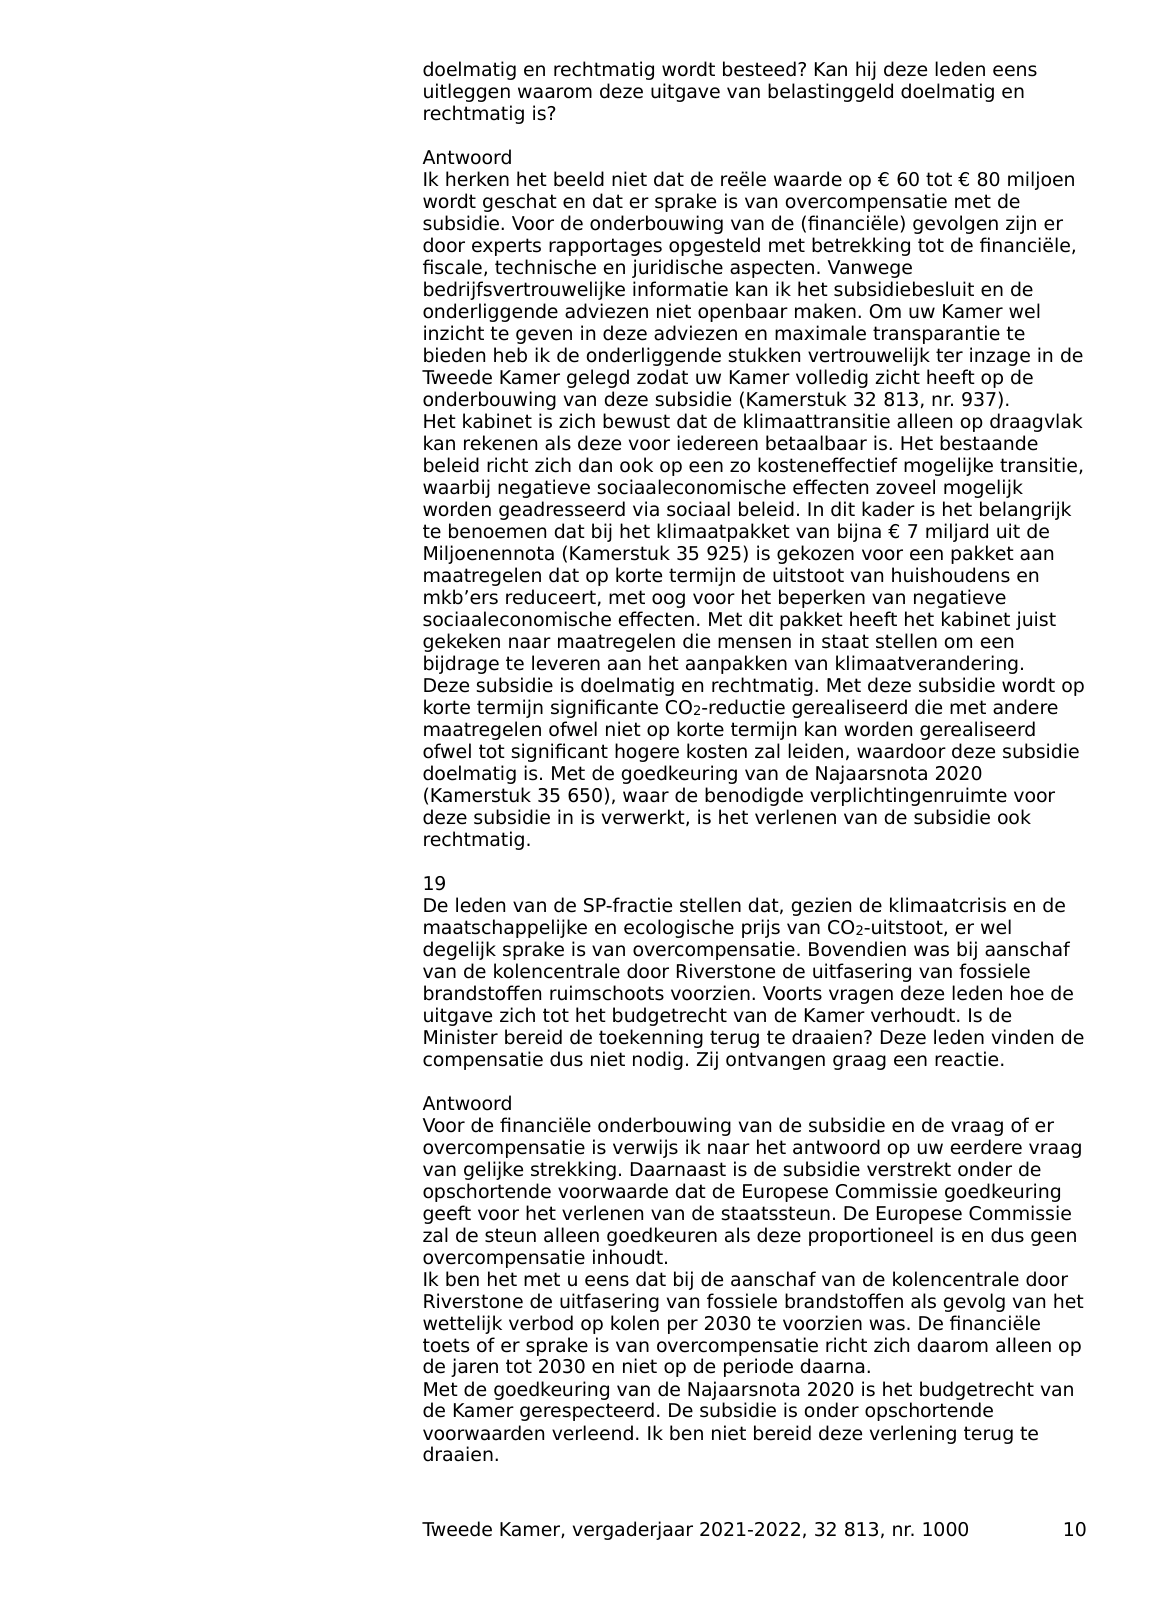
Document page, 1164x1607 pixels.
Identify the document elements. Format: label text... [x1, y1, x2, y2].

text Deze subsidie is doelmatig en rechtmatig. Met deze subsidie wordt op korte termijn significante CO2-reductie gerealiseerd die met andere maatregelen ofwel niet op korte termijn kan worden gerealiseerd ofwel tot significant hogere kosten zal leiden, waardoor deze subsidie doelmatig is. Met de goedkeuring van de Najaarsnota 2020 (Kamerstuk 35 650), waar de benodigde verplichtingenruimte voor deze subsidie in is verwerkt, is het verlenen van de subsidie ook rechtmatig. [422, 675, 1087, 851]
text doelmatig en rechtmatig wordt besteed? Kan hij deze leden eens uitleggen waarom deze uitgave van belastinggeld doelmatig en rechtmatig is? [422, 59, 1087, 125]
text Ik herken het beeld niet dat de reële waarde op € 60 tot € 80 miljoen wordt geschat en dat er sprake is van overcompensatie met de subsidie. Voor de onderbouwing van de (financiële) gevolgen zijn er door experts rapportages opgesteld met betrekking tot de financiële, fiscale, technische en juridische aspecten. Vanwege bedrijfsvertrouwelijke informatie kan ik het subsidiebesluit en de onderliggende adviezen niet openbaar maken. Om uw Kamer wel inzicht te geven in deze adviezen en maximale transparantie te bieden heb ik de onderliggende stukken vertrouwelijk ter inzage in de Tweede Kamer gelegd zodat uw Kamer volledig zicht heeft op de onderbouwing van deze subsidie (Kamerstuk 32 813, nr. 937). [422, 169, 1087, 411]
text 19 [422, 873, 1087, 895]
text Voor de financiële onderbouwing van de subsidie en de vraag of er overcompensatie is verwijs ik naar het antwoord op uw eerdere vraag van gelijke strekking. Daarnaast is de subsidie verstrekt onder de opschortende voorwaarde dat de Europese Commissie goedkeuring geeft voor het verlenen van de staatssteun. De Europese Commissie zal de steun alleen goedkeuren als deze proportioneel is en dus geen overcompensatie inhoudt. [422, 1115, 1087, 1268]
text Antwoord [422, 147, 1087, 169]
text De leden van de SP-fractie stellen dat, gezien de klimaatcrisis en de maatschappelijke en ecologische prijs van CO2-uitstoot, er wel degelijk sprake is van overcompensatie. Bovendien was bij aanschaf van de kolencentrale door Riverstone de uitfasering van fossiele brandstoffen ruimschoots voorzien. Voorts vragen deze leden hoe de uitgave zich tot het budgetrecht van de Kamer verhoudt. Is de Minister bereid de toekenning terug te draaien? Deze leden vinden de compensatie dus niet nodig. Zij ontvangen graag een reactie. [422, 895, 1087, 1071]
text Antwoord [422, 1093, 1087, 1115]
text Ik ben het met u eens dat bij de aanschaf van de kolencentrale door Riverstone de uitfasering van fossiele brandstoffen als gevolg van het wettelijk verbod op kolen per 2030 te voorzien was. De financiële toets of er sprake is van overcompensatie richt zich daarom alleen op de jaren tot 2030 en niet op de periode daarna. [422, 1268, 1087, 1378]
text Het kabinet is zich bewust dat de klimaattransitie alleen op draagvlak kan rekenen als deze voor iedereen betaalbaar is. Het bestaande beleid richt zich dan ook op een zo kosteneffectief mogelijke transitie, waarbij negatieve sociaaleconomische effecten zoveel mogelijk worden geadresseerd via sociaal beleid. In dit kader is het belangrijk te benoemen dat bij het klimaatpakket van bijna € 7 miljard uit de Miljoenennota (Kamerstuk 35 925) is gekozen voor een pakket aan maatregelen dat op korte termijn de uitstoot van huishoudens en mkb’ers reduceert, met oog voor het beperken van negatieve sociaaleconomische effecten. Met dit pakket heeft het kabinet juist gekeken naar maatregelen die mensen in staat stellen om een bijdrage te leveren aan het aanpakken van klimaatverandering. [422, 411, 1087, 675]
text Met de goedkeuring van de Najaarsnota 2020 is het budgetrecht van de Kamer gerespecteerd. De subsidie is onder opschortende voorwaarden verleend. Ik ben niet bereid deze verlening terug te draaien. [422, 1378, 1087, 1466]
